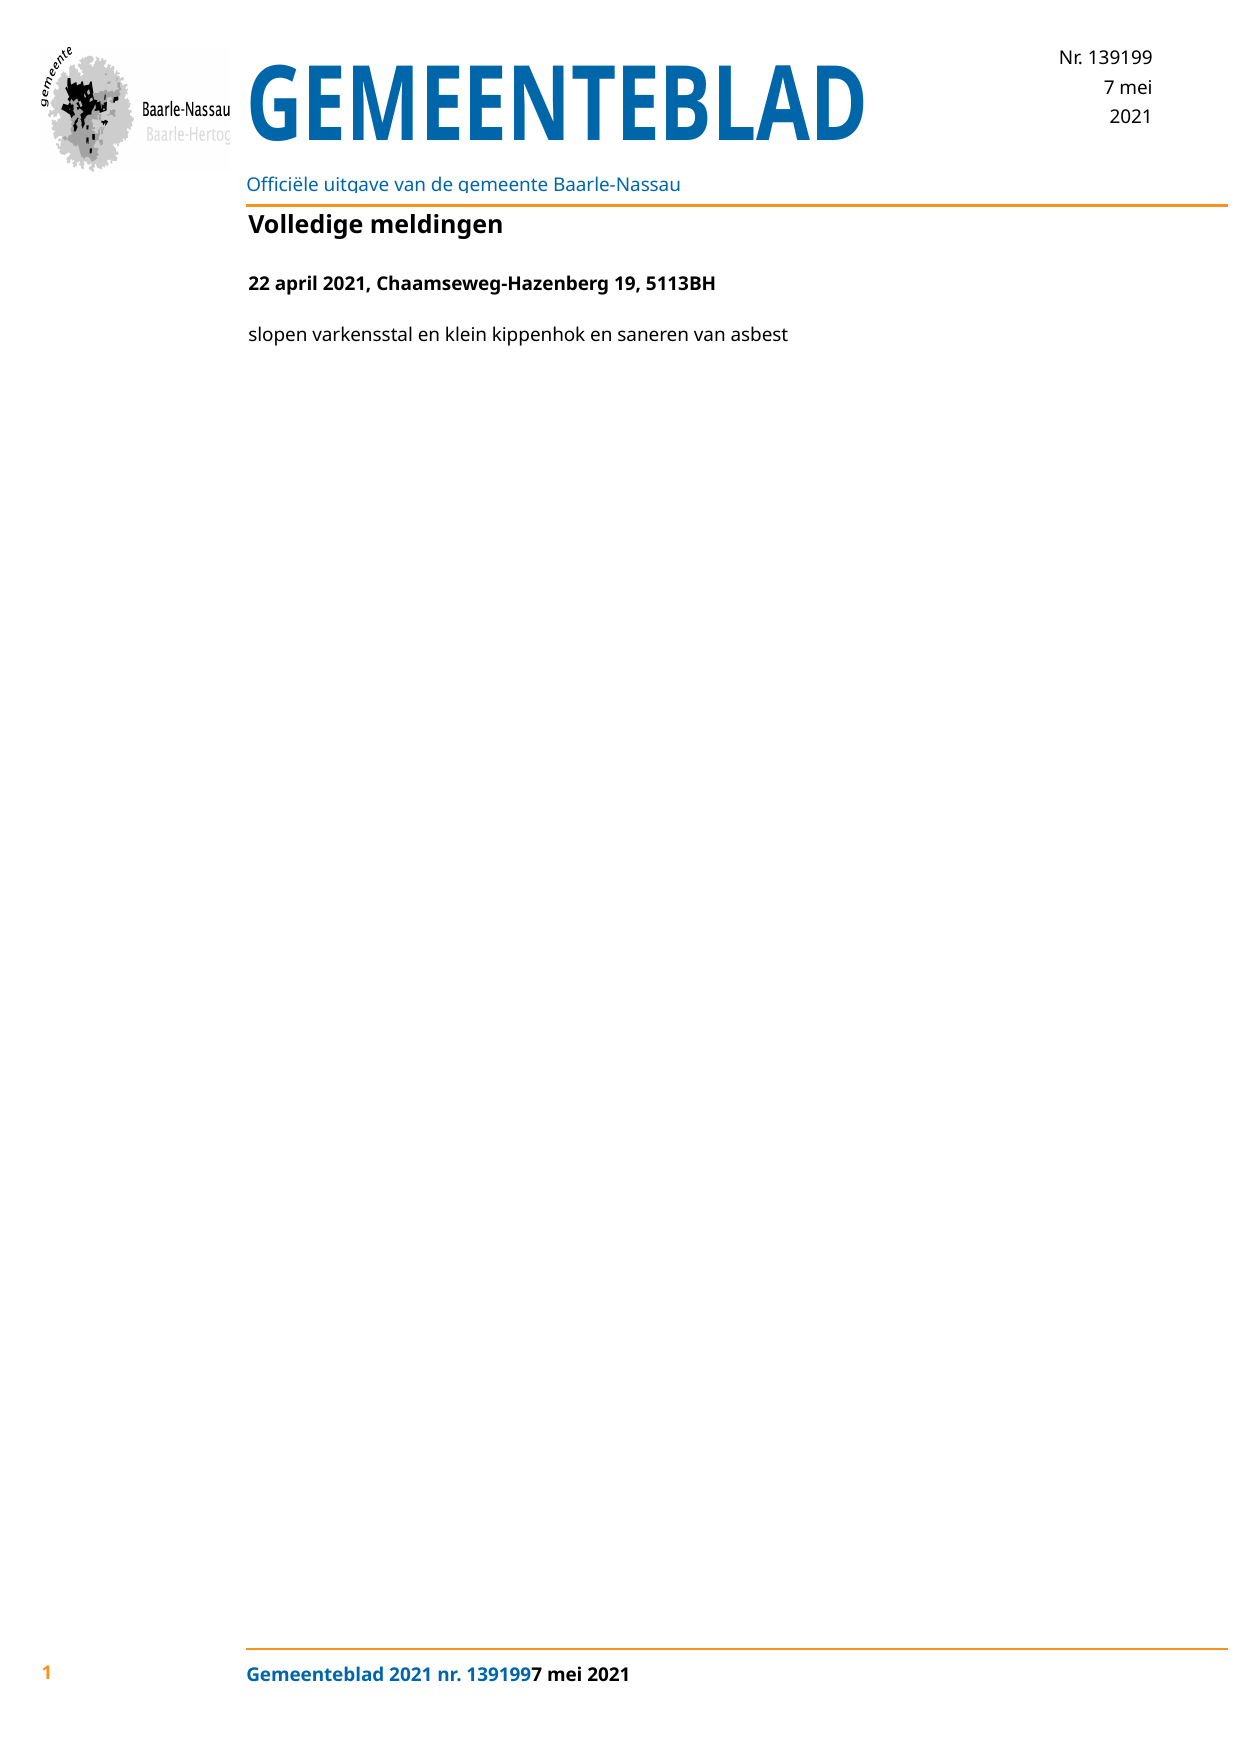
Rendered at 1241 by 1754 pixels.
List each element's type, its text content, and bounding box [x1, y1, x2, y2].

picture [41, 47, 231, 172]
text Volledige meldingen [248, 207, 1152, 241]
text 22 april 2021, Chaamseweg-Hazenberg 19, 5113BH [248, 270, 1152, 296]
text slopen varkensstal en klein kippenhok en saneren van asbest [248, 321, 1152, 346]
